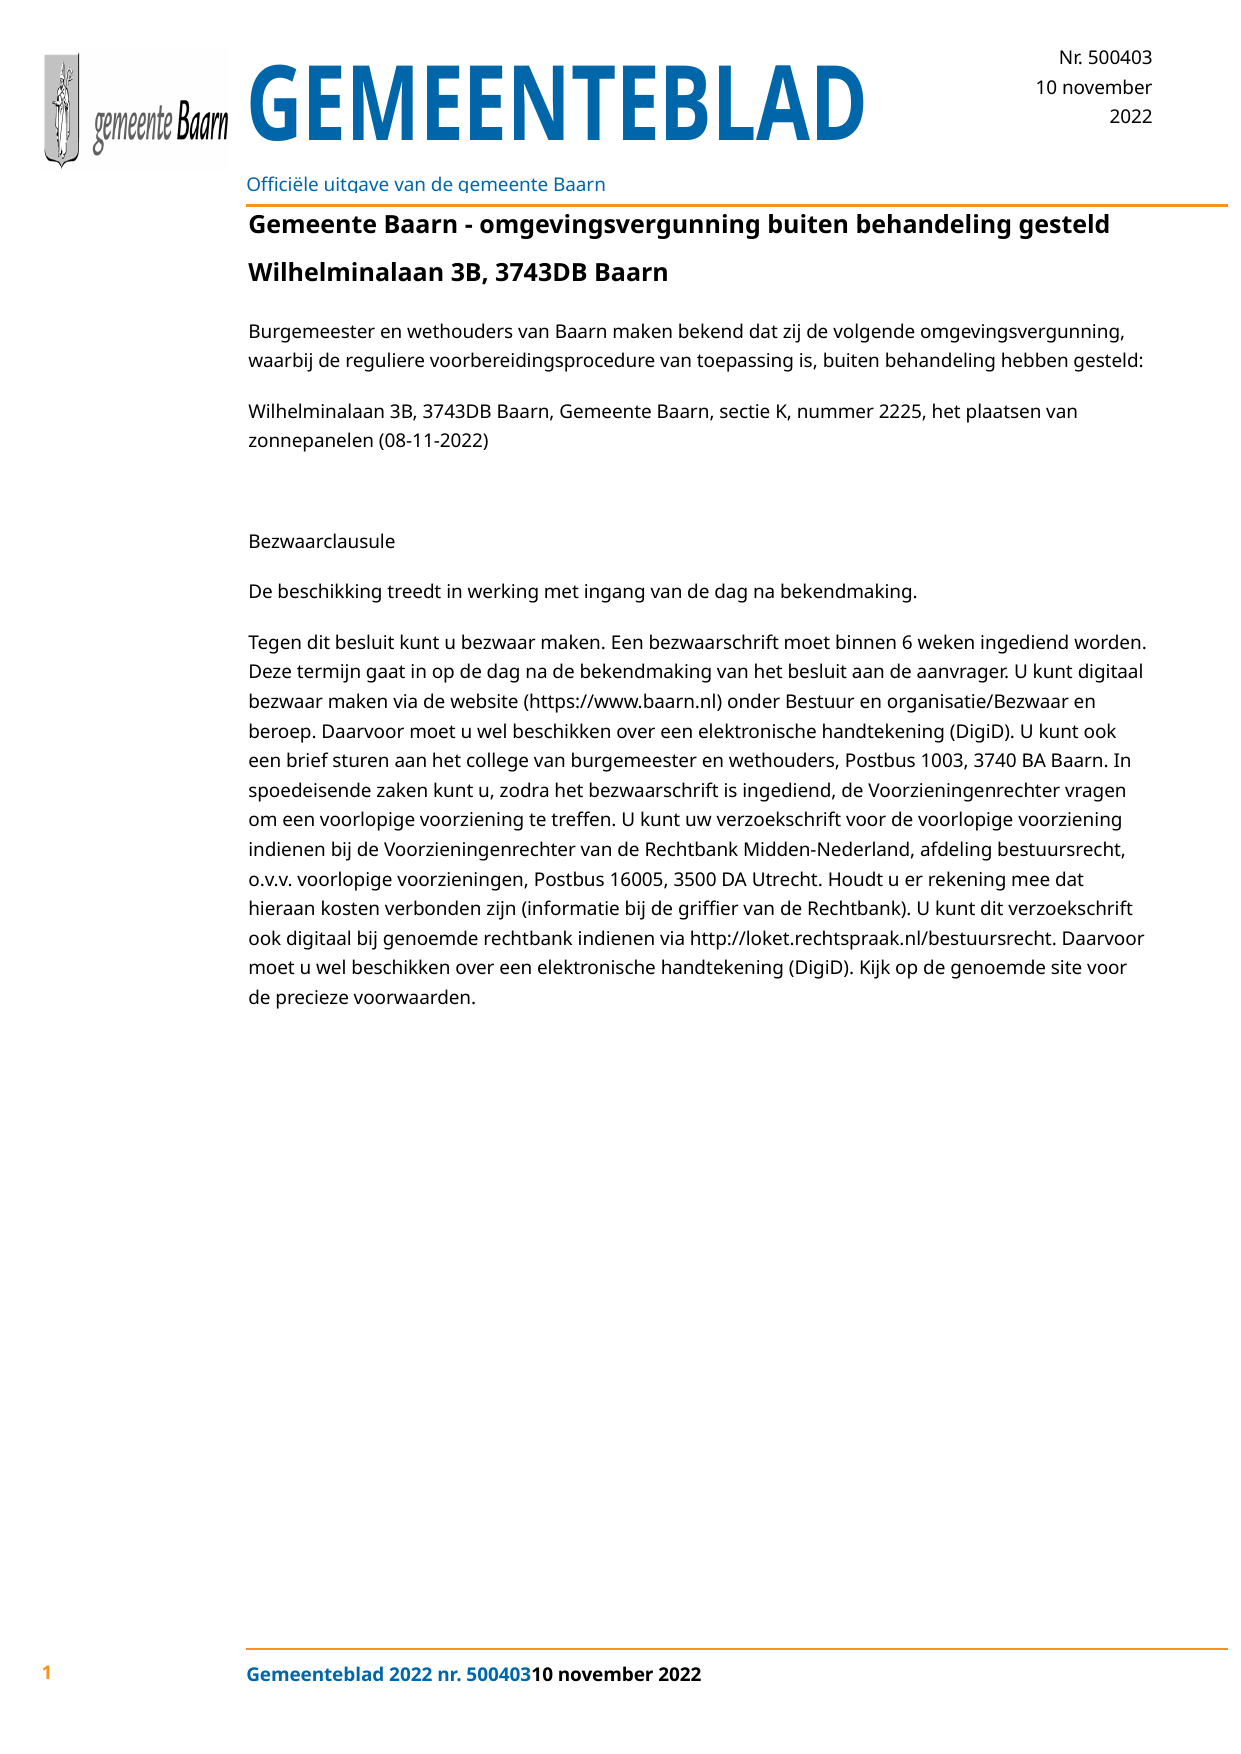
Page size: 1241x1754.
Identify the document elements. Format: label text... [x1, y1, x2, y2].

text Tegen dit besluit kunt u bezwaar maken. Een bezwaarschrift moet binnen 6 weken ingediend worden. Deze termijn gaat in op de dag na de bekendmaking van het besluit aan de aanvrager. U kunt digitaal bezwaar maken via de website (https://www.baarn.nl) onder Bestuur en organisatie/Bezwaar en beroep. Daarvoor moet u wel beschikken over een elektronische handtekening (DigiD). U kunt ook een brief sturen aan het college van burgemeester en wethouders, Postbus 1003, 3740 BA Baarn. In spoedeisende zaken kunt u, zodra het bezwaarschrift is ingediend, de Voorzieningenrechter vragen om een voorlopige voorziening te treffen. U kunt uw verzoekschrift voor de voorlopige voorziening indienen bij de Voorzieningenrechter van de Rechtbank Midden-Nederland, afdeling bestuursrecht, o.v.v. voorlopige voorzieningen, Postbus 16005, 3500 DA Utrecht. Houdt u er rekening mee dat hieraan kosten verbonden zijn (informatie bij de griffier van de Rechtbank). U kunt dit verzoekschrift ook digitaal bij genoemde rechtbank indienen via http://loket.rechtspraak.nl/bestuursrecht. Daarvoor moet u wel beschikken over een elektronische handtekening (DigiD). Kijk op de genoemde site voor de precieze voorwaarden. [248, 629, 1152, 1010]
text Wilhelminalaan 3B, 3743DB Baarn, Gemeente Baarn, sectie K, nummer 2225, het plaatsen van zonnepanelen (08-11-2022) [248, 398, 1152, 453]
text Burgemeester en wethouders van Baarn maken bekend dat zij de volgende omgevingsvergunning, waarbij de reguliere voorbereidingsprocedure van toepassing is, buiten behandeling hebben gesteld: [248, 318, 1152, 373]
text Gemeente Baarn - omgevingsvergunning buiten behandeling gesteld Wilhelminalaan 3B, 3743DB Baarn [248, 207, 1152, 288]
picture [41, 47, 231, 172]
text De beschikking treedt in werking met ingang van de dag na bekendmaking. [248, 579, 1152, 604]
text Bezwaarclausule [248, 528, 1152, 554]
